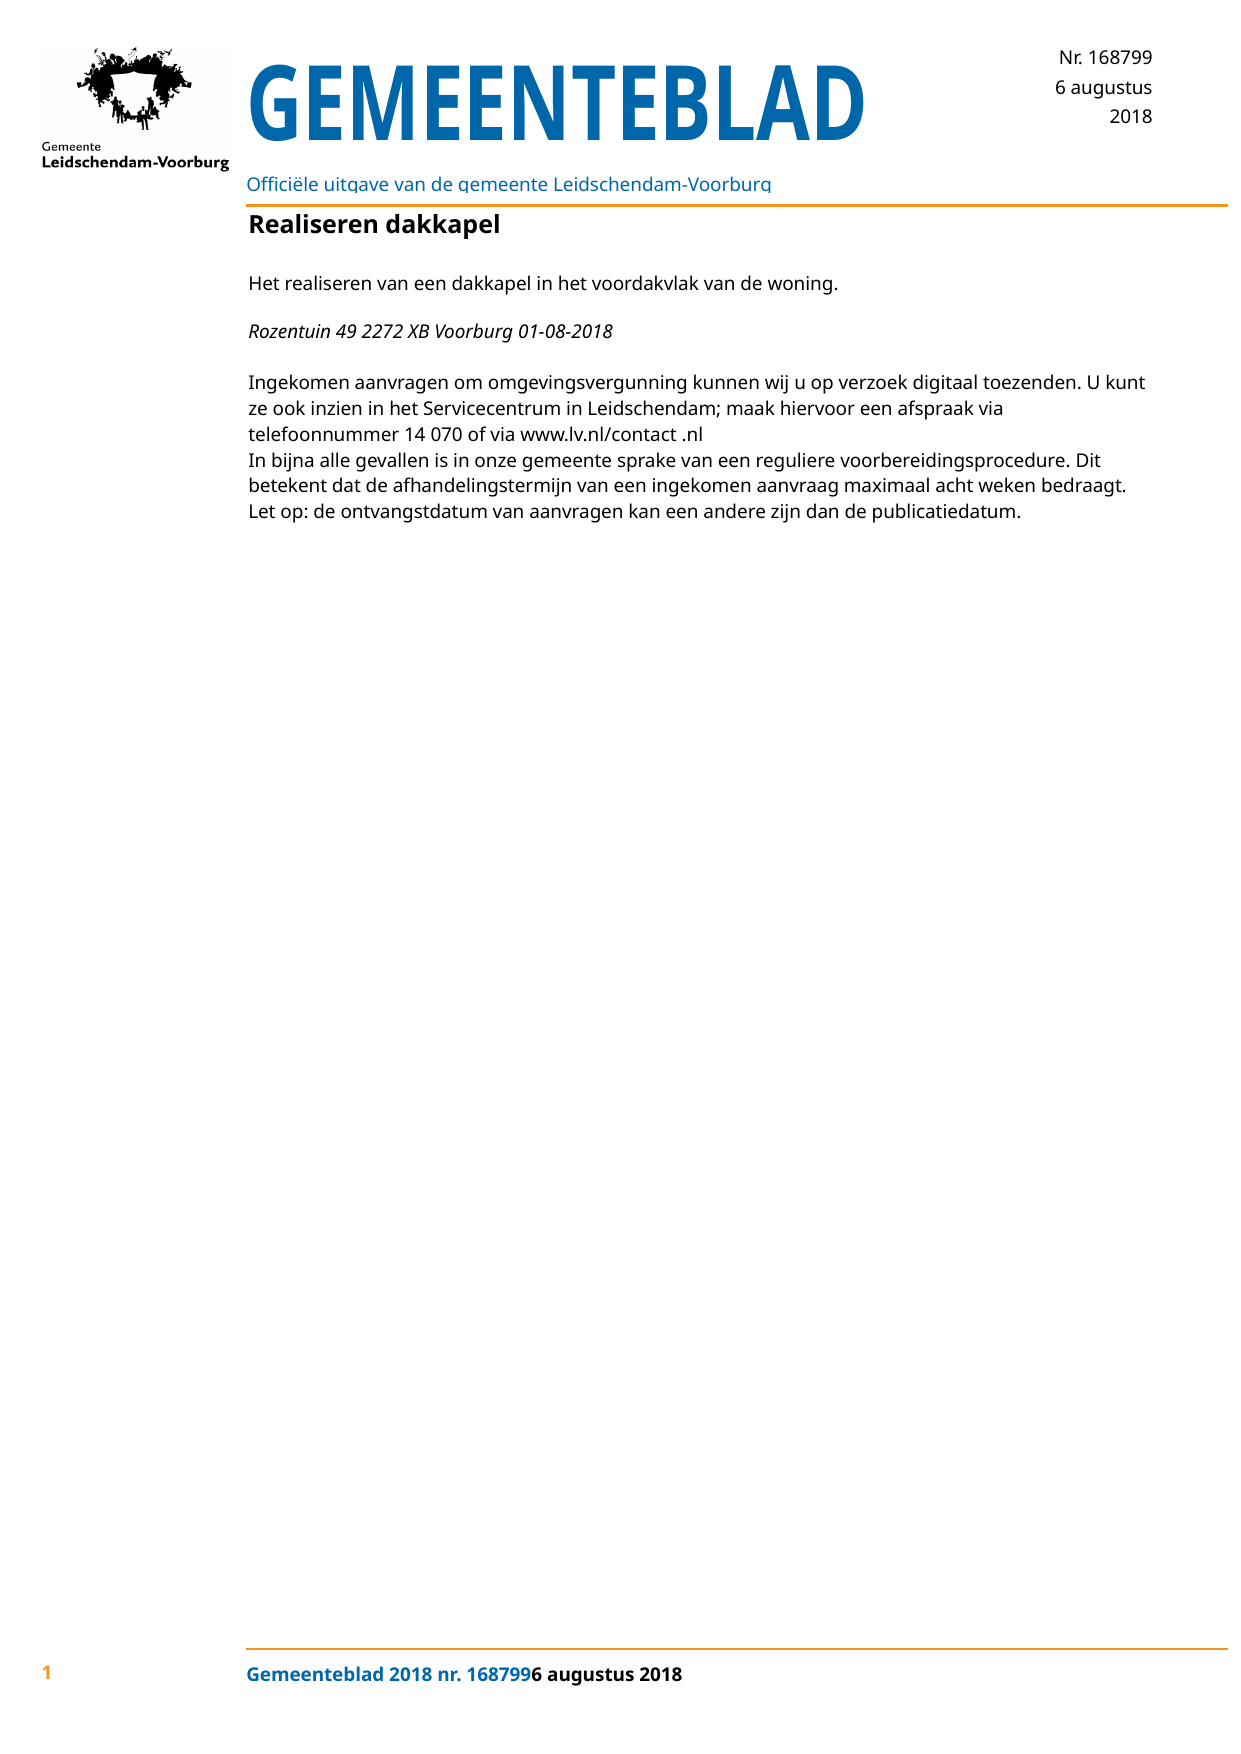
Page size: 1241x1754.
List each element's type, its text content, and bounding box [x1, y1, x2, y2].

text Het realiseren van een dakkapel in het voordakvlak van de woning. [248, 270, 1152, 296]
picture [41, 47, 231, 172]
text Realiseren dakkapel [248, 207, 1152, 241]
text In bijna alle gevallen is in onze gemeente sprake van een reguliere voorbereidingsprocedure. Dit betekent dat de afhandelingstermijn van een ingekomen aanvraag maximaal acht weken bedraagt. Let op: de ontvangstdatum van aanvragen kan een andere zijn dan de publicatiedatum. [248, 447, 1152, 524]
text Ingekomen aanvragen om omgevingsvergunning kunnen wij u op verzoek digitaal toezenden. U kunt ze ook inzien in het Servicecentrum in Leidschendam; maak hiervoor een afspraak via telefoonnummer 14 070 of via www.lv.nl/contact .nl [248, 369, 1152, 447]
text Rozentuin 49 2272 XB Voorburg 01-08-2018 [248, 318, 1152, 344]
